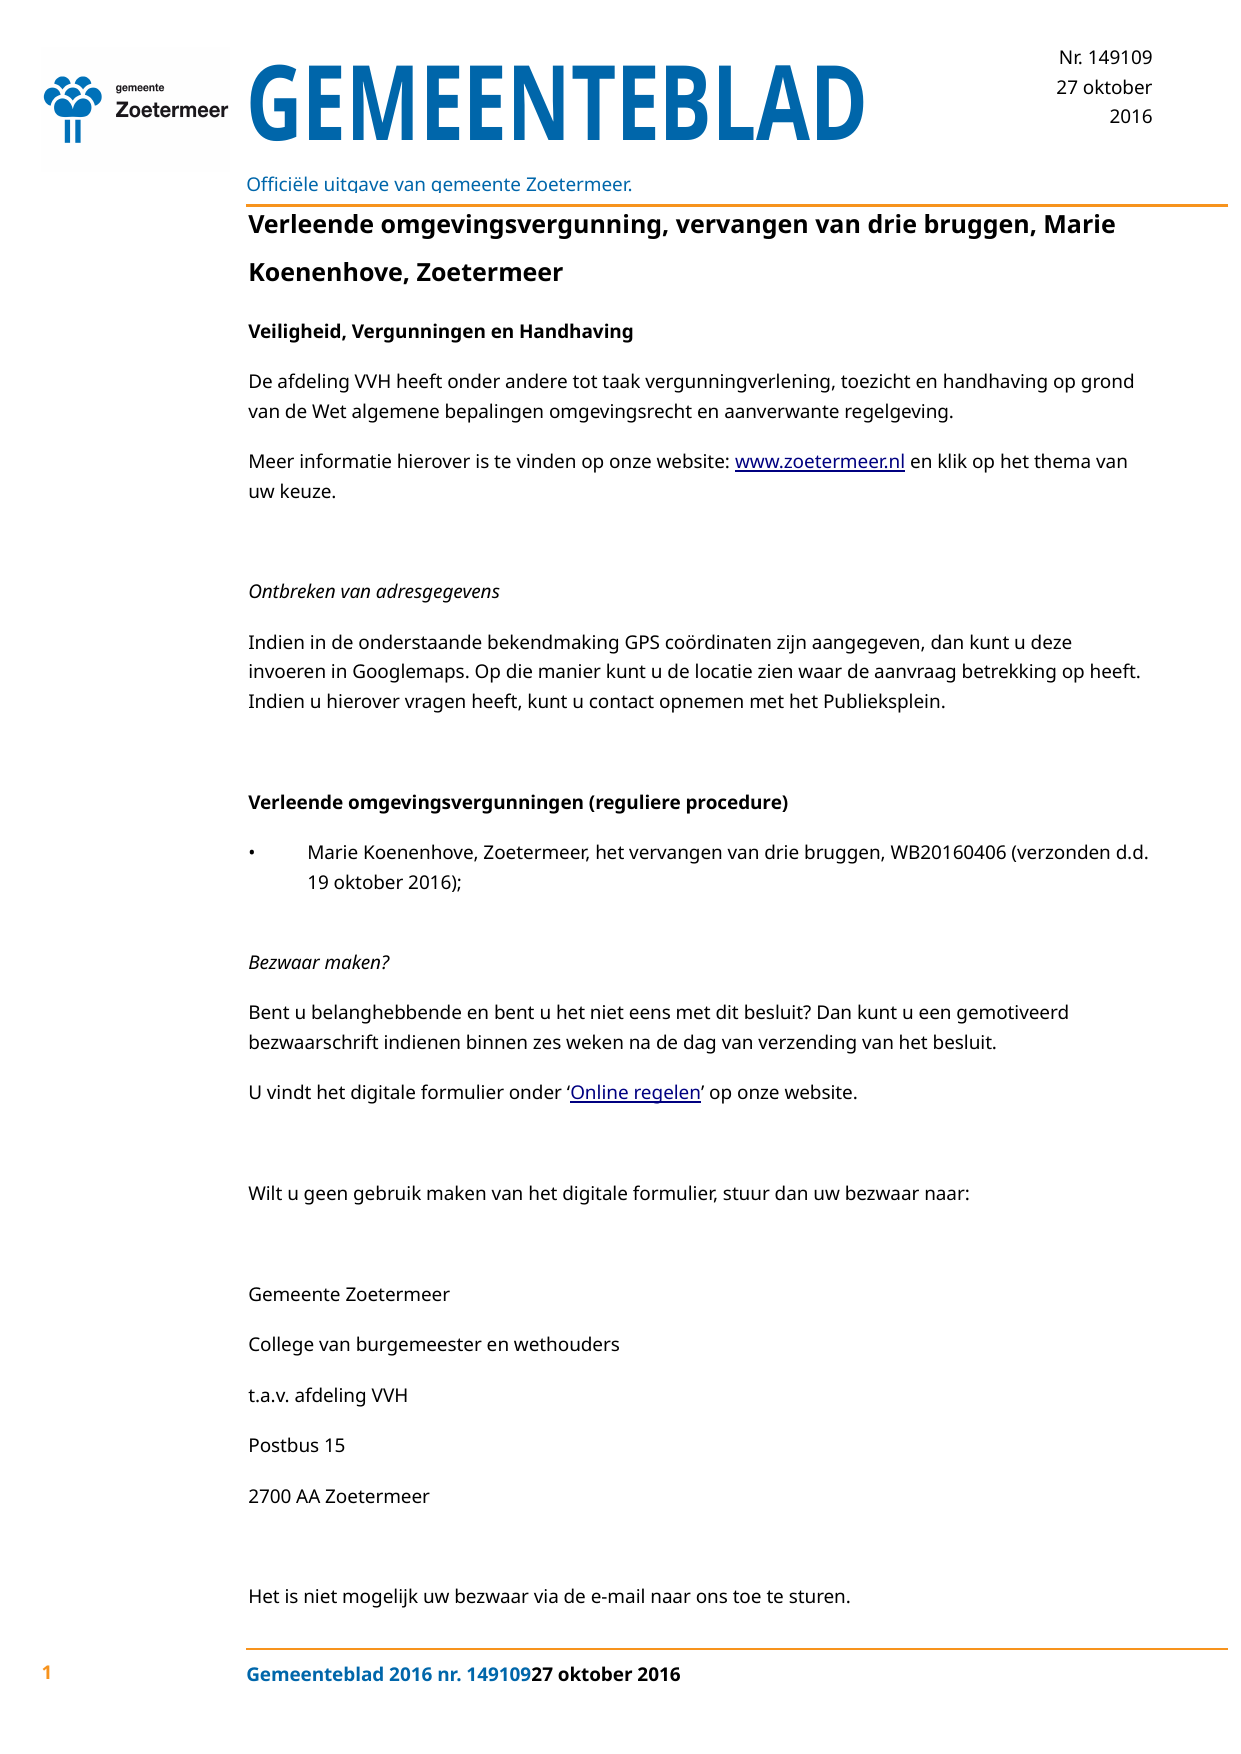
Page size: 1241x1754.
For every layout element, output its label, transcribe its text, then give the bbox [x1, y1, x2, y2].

text De afdeling VVH heeft onder andere tot taak vergunningverlening, toezicht en handhaving op grond van de Wet algemene bepalingen omgevingsrecht en aanverwante regelgeving. [248, 368, 1152, 424]
text 2700 AA Zoetermeer [248, 1483, 1152, 1509]
text Ontbreken van adresgegevens [248, 579, 1152, 604]
text Verleende omgevingsvergunning, vervangen van drie bruggen, Marie Koenenhove, Zoetermeer [248, 207, 1152, 288]
text Veiligheid, Vergunningen en Handhaving [248, 318, 1152, 344]
text Verleende omgevingsvergunningen (reguliere procedure) [248, 789, 1152, 815]
text College van burgemeester en wethouders [248, 1332, 1152, 1357]
text Meer informatie hierover is te vinden op onze website: www.zoetermeer.nl en klik op het thema van uw keuze. [248, 448, 1152, 504]
text Wilt u geen gebruik maken van het digitale formulier, stuur dan uw bezwaar naar: [248, 1180, 1152, 1206]
text t.a.v. afdeling VVH [248, 1382, 1152, 1408]
text Bezwaar maken? [248, 949, 1152, 975]
text Het is niet mogelijk uw bezwaar via de e-mail naar ons toe te sturen. [248, 1584, 1152, 1609]
text U vindt het digitale formulier onder ‘Online regelen’ op onze website. [248, 1079, 1152, 1105]
text Postbus 15 [248, 1432, 1152, 1458]
text Indien in de onderstaande bekendmaking GPS coördinaten zijn aangegeven, dan kunt u deze invoeren in Googlemaps. Op die manier kunt u de locatie zien waar de aanvraag betrekking op heeft. Indien u hierover vragen heeft, kunt u contact opnemen met het Publieksplein. [248, 629, 1152, 714]
text Bent u belanghebbende en bent u het niet eens met dit besluit? Dan kunt u een gemotiveerd bezwaarschrift indienen binnen zes weken na de dag van verzending van het besluit. [248, 999, 1152, 1055]
picture [41, 47, 231, 172]
list Marie Koenenhove, Zoetermeer, het vervangen van drie bruggen, WB20160406 (verzonden d.d. 19 oktober 2016); [248, 839, 1152, 895]
text Gemeente Zoetermeer [248, 1281, 1152, 1307]
